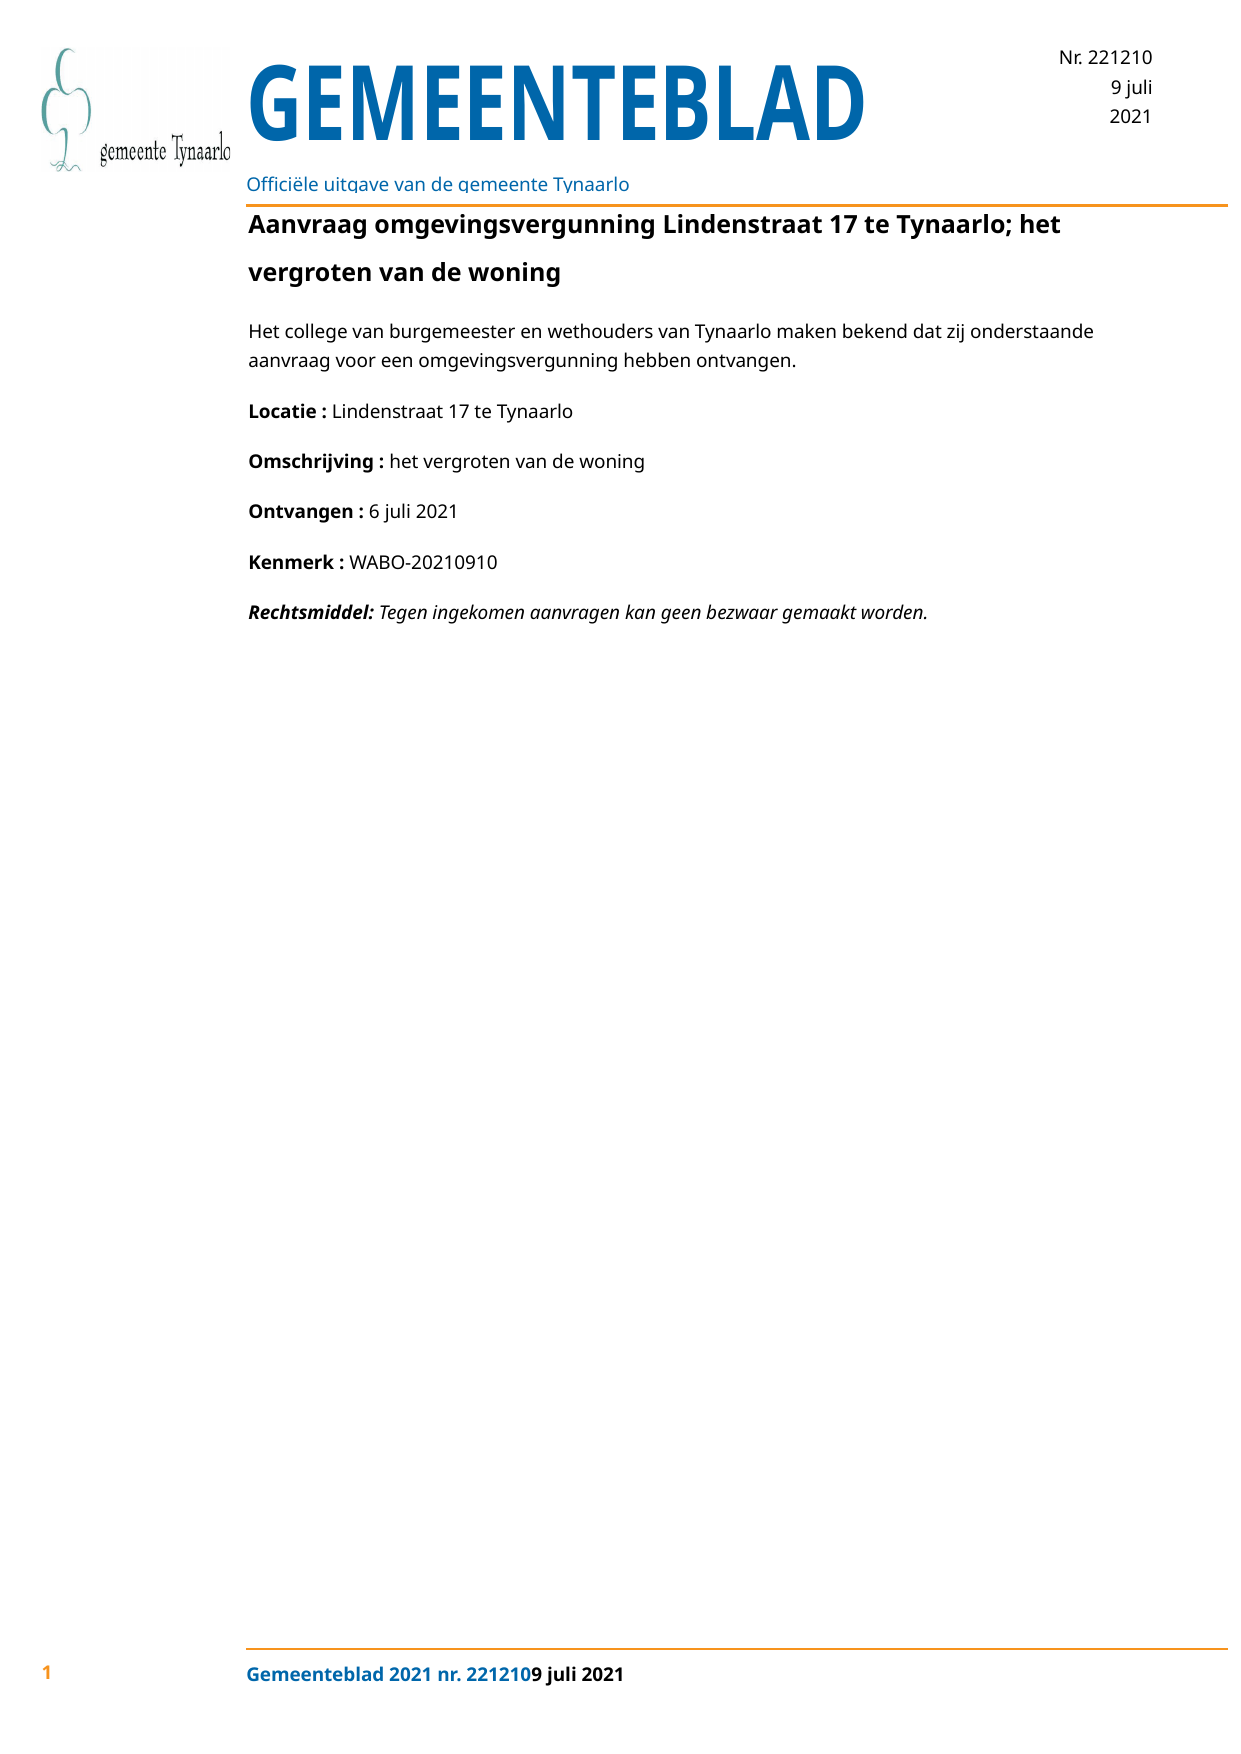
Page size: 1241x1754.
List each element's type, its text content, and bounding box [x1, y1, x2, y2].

picture [41, 47, 231, 172]
text Rechtsmiddel: Tegen ingekomen aanvragen kan geen bezwaar gemaakt worden. [248, 599, 1152, 625]
text Ontvangen : 6 juli 2021 [248, 499, 1152, 524]
text Omschrijving : het vergroten van de woning [248, 448, 1152, 474]
text Het college van burgemeester en wethouders van Tynaarlo maken bekend dat zij onderstaande aanvraag voor een omgevingsvergunning hebben ontvangen. [248, 318, 1152, 373]
text Aanvraag omgevingsvergunning Lindenstraat 17 te Tynaarlo; het vergroten van de woning [248, 207, 1152, 288]
text Kenmerk : WABO-20210910 [248, 549, 1152, 575]
text Locatie : Lindenstraat 17 te Tynaarlo [248, 398, 1152, 424]
